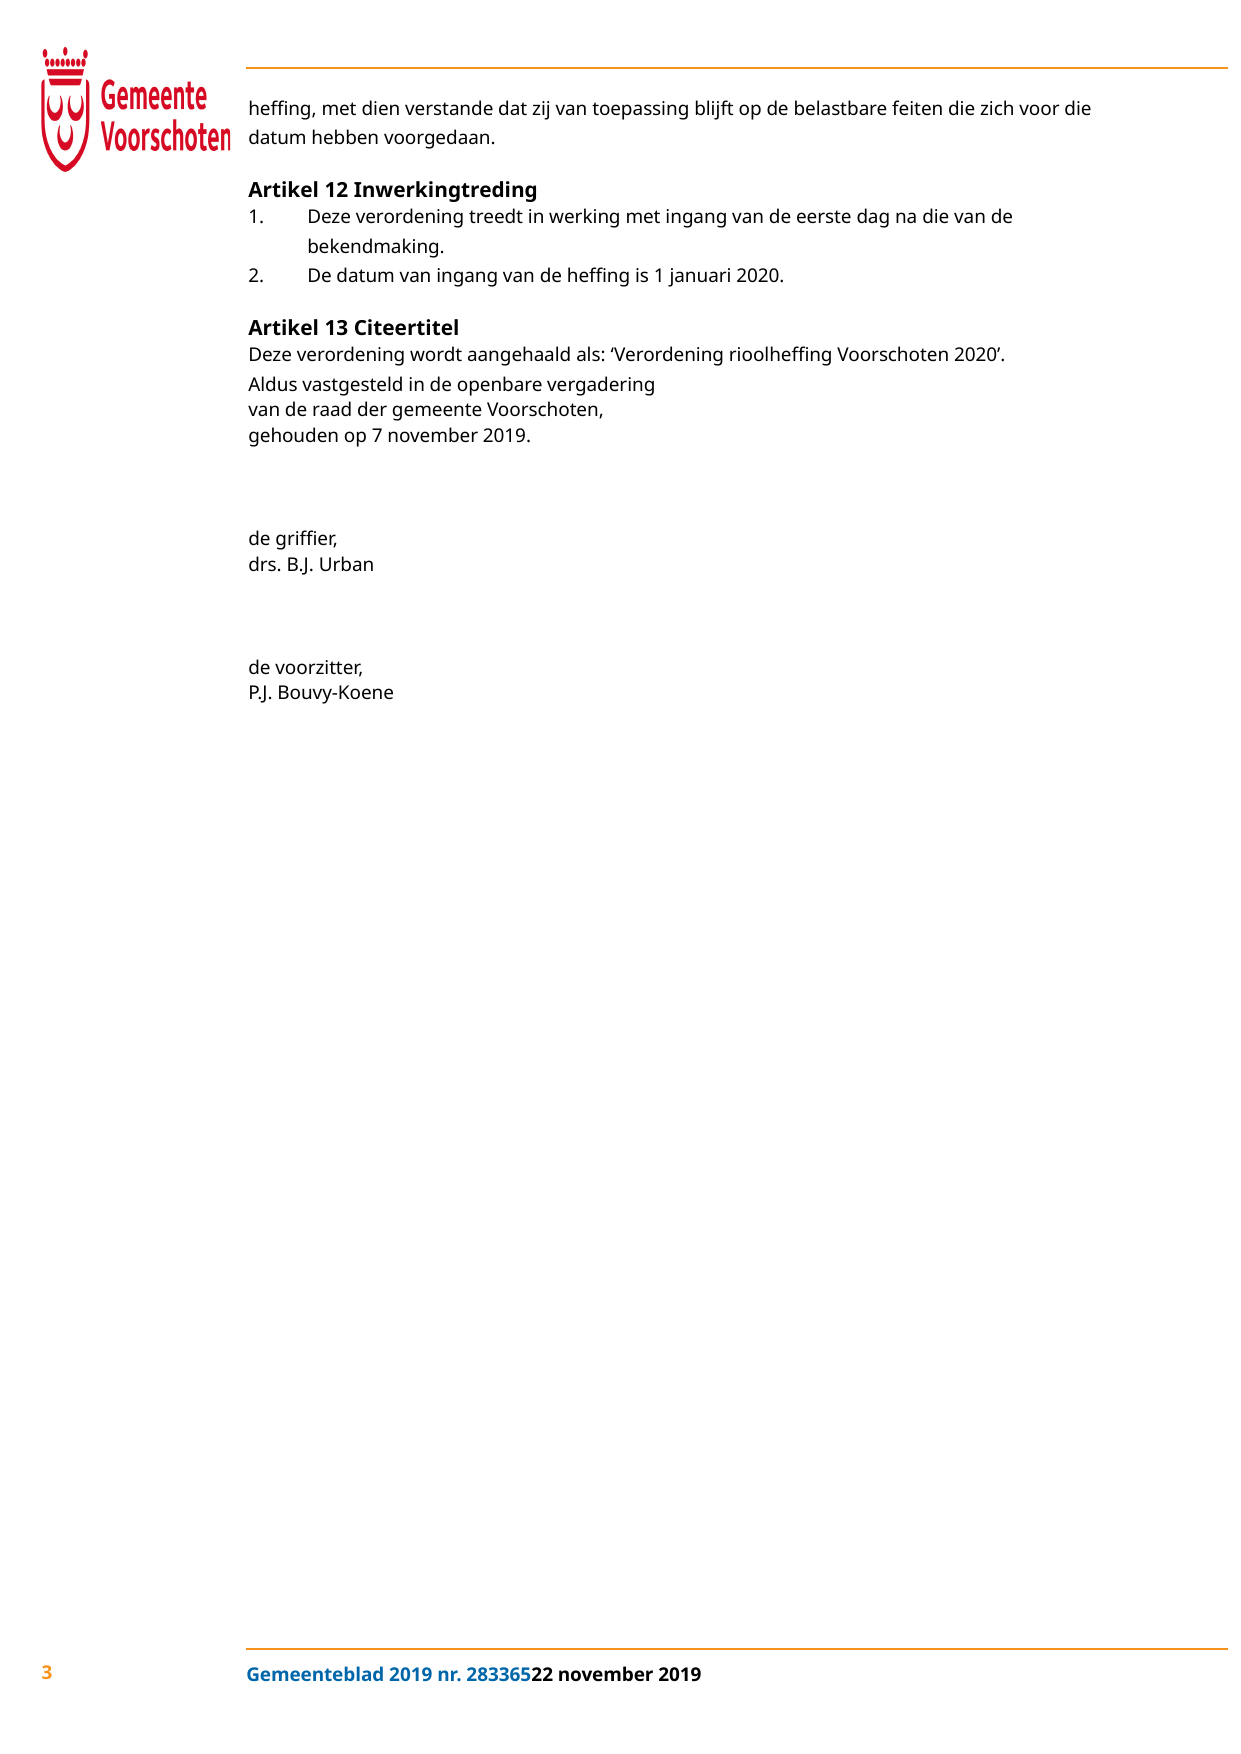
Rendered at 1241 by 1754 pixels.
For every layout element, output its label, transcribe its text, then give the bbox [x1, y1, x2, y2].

text Aldus vastgesteld in de openbare vergadering [248, 371, 1152, 397]
text Artikel 12 Inwerkingtreding [248, 175, 1152, 203]
text drs. B.J. Urban [248, 551, 1152, 577]
list De datum van ingang van de heffing is 1 januari 2020. [248, 262, 1152, 288]
text P.J. Bouvy-Koene [248, 679, 1152, 705]
text de voorzitter, [248, 654, 1152, 679]
text van de raad der gemeente Voorschoten, [248, 397, 1152, 422]
picture [41, 47, 231, 172]
text Artikel 13 Citeertitel [248, 313, 1152, 341]
text de griffier, [248, 525, 1152, 551]
text heffing, met dien verstande dat zij van toepassing blijft op de belastbare feiten die zich voor die datum hebben voorgedaan. [248, 95, 1152, 150]
text Deze verordening wordt aangehaald als: ‘Verordening rioolheffing Voorschoten 2020’. [248, 341, 1152, 367]
list Deze verordening treedt in werking met ingang van de eerste dag na die van de bekendmaking. [248, 203, 1152, 258]
text gehouden op 7 november 2019. [248, 422, 1152, 448]
